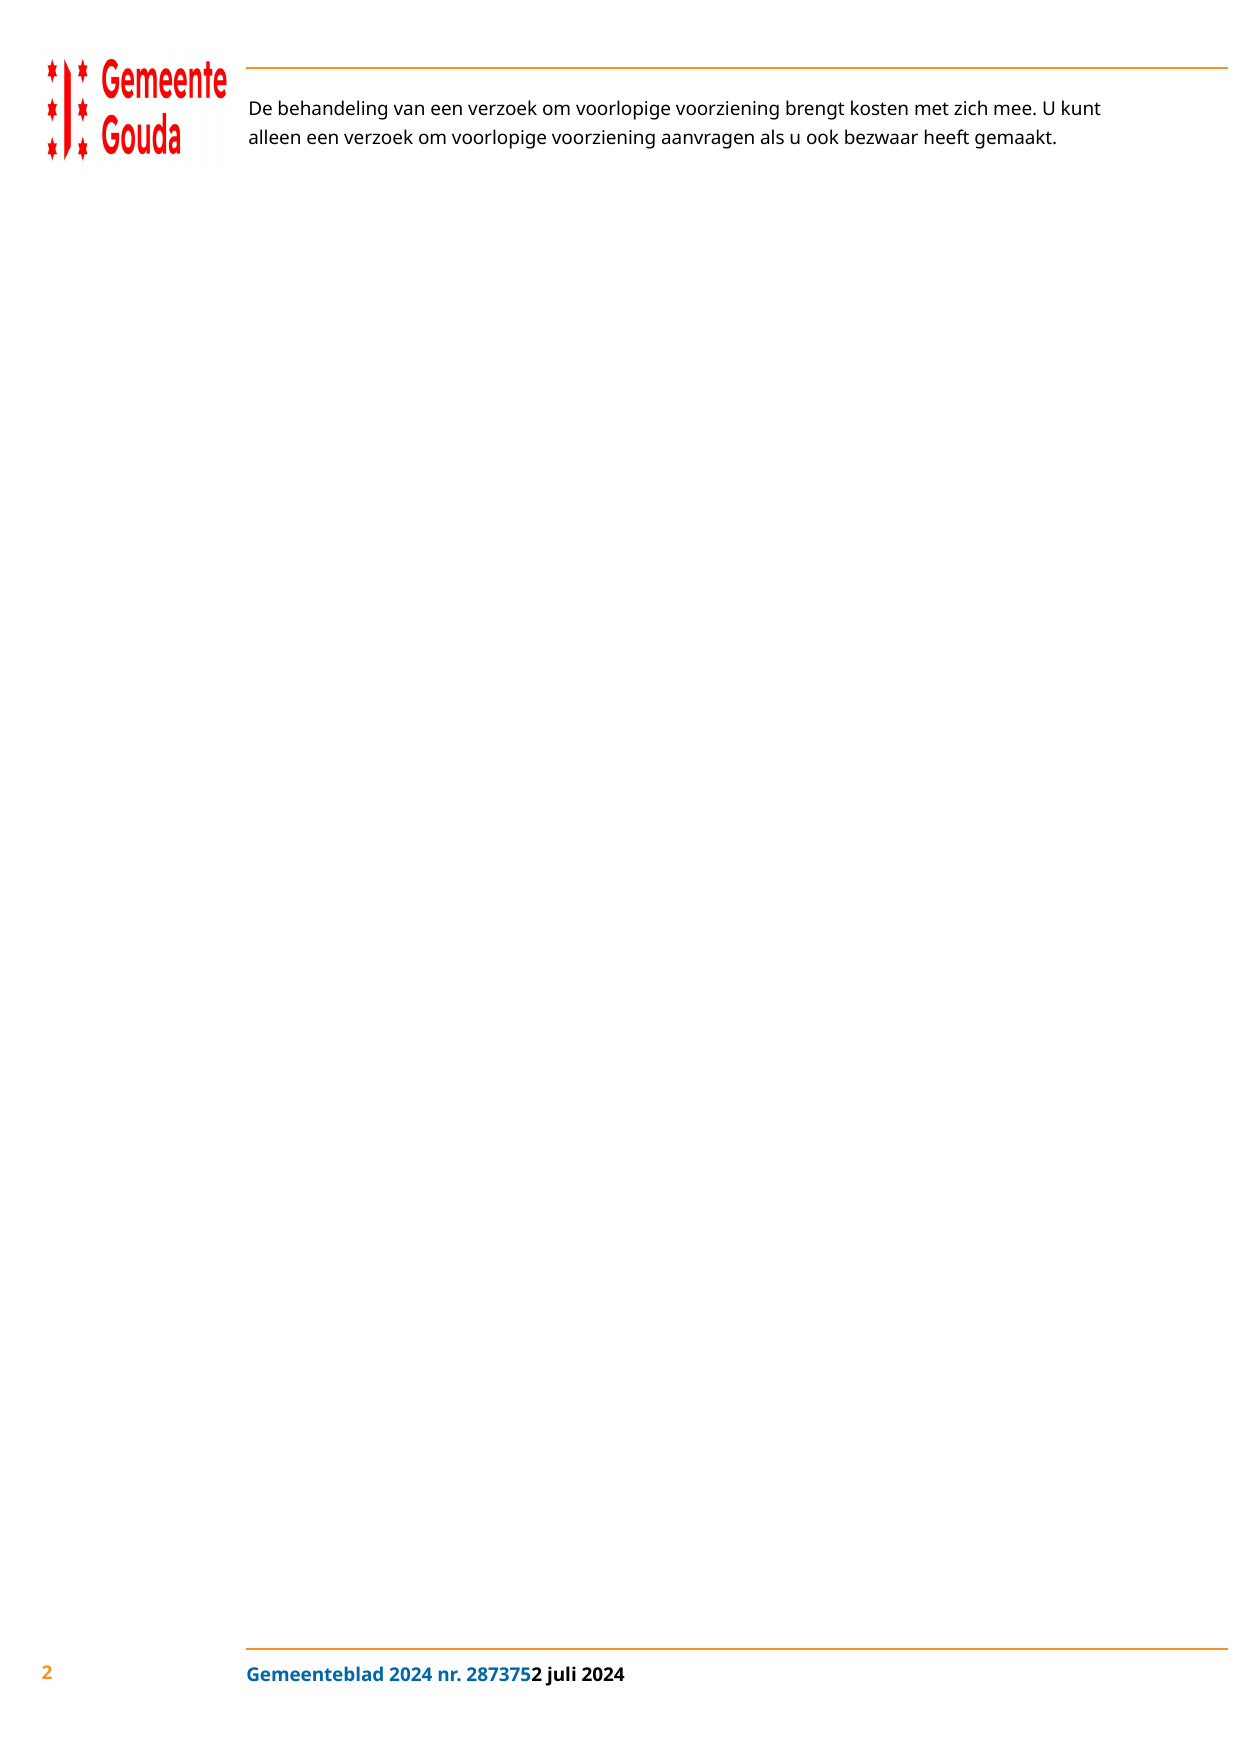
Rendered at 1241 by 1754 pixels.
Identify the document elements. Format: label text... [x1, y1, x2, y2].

picture [41, 47, 231, 172]
text De behandeling van een verzoek om voorlopige voorziening brengt kosten met zich mee. U kunt alleen een verzoek om voorlopige voorziening aanvragen als u ook bezwaar heeft gemaakt. [248, 95, 1152, 150]
